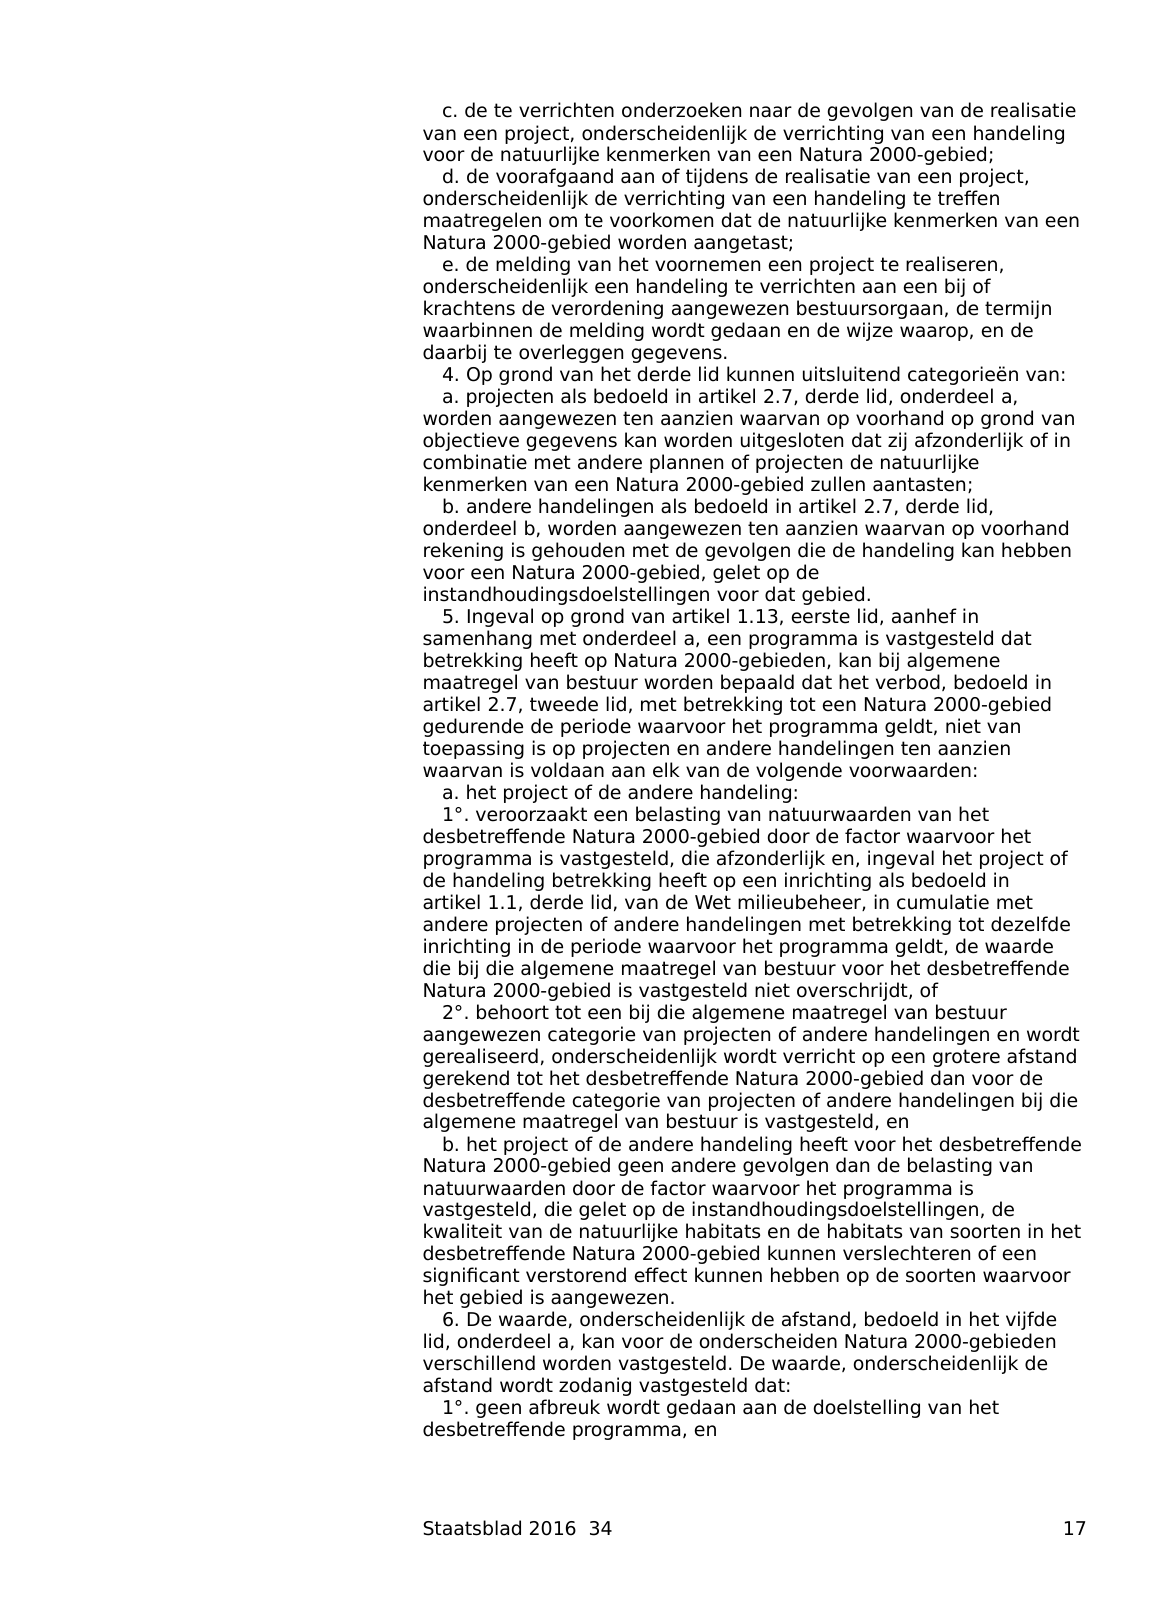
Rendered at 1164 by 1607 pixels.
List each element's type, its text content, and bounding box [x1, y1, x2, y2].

text 1°. veroorzaakt een belasting van natuurwaarden van het desbetreffende Natura 2000-gebied door de factor waarvoor het programma is vastgesteld, die afzonderlijk en, ingeval het project of de handeling betrekking heeft op een inrichting als bedoeld in artikel 1.1, derde lid, van de Wet milieubeheer, in cumulatie met andere projecten of andere handelingen met betrekking tot dezelfde inrichting in de periode waarvoor het programma geldt, de waarde die bij die algemene maatregel van bestuur voor het desbetreffende Natura 2000-gebied is vastgesteld niet overschrijdt, of [422, 804, 1087, 1002]
text a. het project of de andere handeling: [422, 782, 1087, 804]
text 1°. geen afbreuk wordt gedaan aan de doelstelling van het desbetreffende programma, en [422, 1397, 1087, 1441]
text b. het project of de andere handeling heeft voor het desbetreffende Natura 2000-gebied geen andere gevolgen dan de belasting van natuurwaarden door de factor waarvoor het programma is vastgesteld, die gelet op de instandhoudingsdoelstellingen, de kwaliteit van de natuurlijke habitats en de habitats van soorten in het desbetreffende Natura 2000-gebied kunnen verslechteren of een significant verstorend effect kunnen hebben op de soorten waarvoor het gebied is aangewezen. [422, 1133, 1087, 1309]
text d. de voorafgaand aan of tijdens de realisatie van een project, onderscheidenlijk de verrichting van een handeling te treffen maatregelen om te voorkomen dat de natuurlijke kenmerken van een Natura 2000-gebied worden aangetast; [422, 166, 1087, 254]
text 5. Ingeval op grond van artikel 1.13, eerste lid, aanhef in samenhang met onderdeel a, een programma is vastgesteld dat betrekking heeft op Natura 2000-gebieden, kan bij algemene maatregel van bestuur worden bepaald dat het verbod, bedoeld in artikel 2.7, tweede lid, met betrekking tot een Natura 2000-gebied gedurende de periode waarvoor het programma geldt, niet van toepassing is op projecten en andere handelingen ten aanzien waarvan is voldaan aan elk van de volgende voorwaarden: [422, 606, 1087, 782]
text 6. De waarde, onderscheidenlijk de afstand, bedoeld in het vijfde lid, onderdeel a, kan voor de onderscheiden Natura 2000-gebieden verschillend worden vastgesteld. De waarde, onderscheidenlijk de afstand wordt zodanig vastgesteld dat: [422, 1309, 1087, 1397]
text a. projecten als bedoeld in artikel 2.7, derde lid, onderdeel a, worden aangewezen ten aanzien waarvan op voorhand op grond van objectieve gegevens kan worden uitgesloten dat zij afzonderlijk of in combinatie met andere plannen of projecten de natuurlijke kenmerken van een Natura 2000-gebied zullen aantasten; [422, 386, 1087, 496]
text c. de te verrichten onderzoeken naar de gevolgen van de realisatie van een project, onderscheidenlijk de verrichting van een handeling voor de natuurlijke kenmerken van een Natura 2000-gebied; [422, 100, 1087, 166]
text b. andere handelingen als bedoeld in artikel 2.7, derde lid, onderdeel b, worden aangewezen ten aanzien waarvan op voorhand rekening is gehouden met de gevolgen die de handeling kan hebben voor een Natura 2000-gebied, gelet op de instandhoudingsdoelstellingen voor dat gebied. [422, 496, 1087, 606]
text e. de melding van het voornemen een project te realiseren, onderscheidenlijk een handeling te verrichten aan een bij of krachtens de verordening aangewezen bestuursorgaan, de termijn waarbinnen de melding wordt gedaan en de wijze waarop, en de daarbij te overleggen gegevens. [422, 254, 1087, 364]
text 2°. behoort tot een bij die algemene maatregel van bestuur aangewezen categorie van projecten of andere handelingen en wordt gerealiseerd, onderscheidenlijk wordt verricht op een grotere afstand gerekend tot het desbetreffende Natura 2000-gebied dan voor de desbetreffende categorie van projecten of andere handelingen bij die algemene maatregel van bestuur is vastgesteld, en [422, 1002, 1087, 1133]
text 4. Op grond van het derde lid kunnen uitsluitend categorieën van: [422, 364, 1087, 386]
